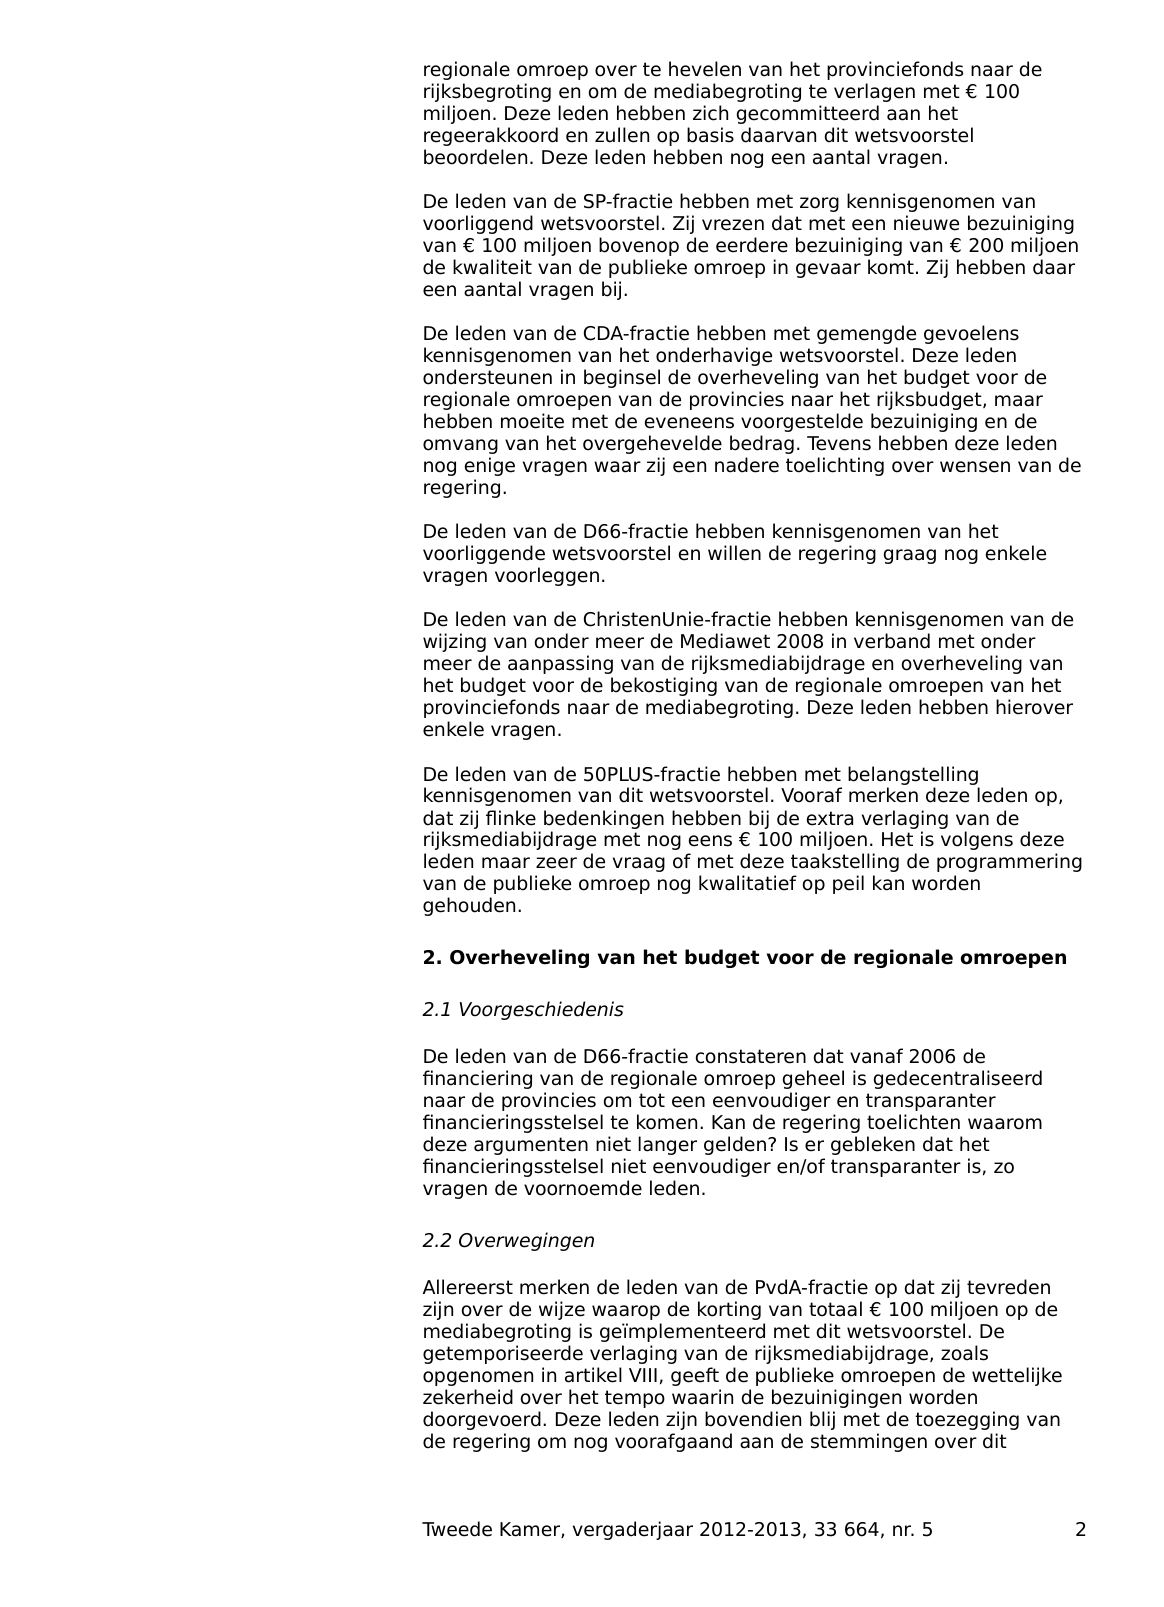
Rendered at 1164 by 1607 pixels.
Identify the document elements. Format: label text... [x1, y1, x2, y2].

text regionale omroep over te hevelen van het provinciefonds naar de rijksbegroting en om de mediabegroting te verlagen met € 100 miljoen. Deze leden hebben zich gecommitteerd aan het regeerakkoord en zullen op basis daarvan dit wetsvoorstel beoordelen. Deze leden hebben nog een aantal vragen. [422, 59, 1087, 169]
text De leden van de D66-fractie hebben kennisgenomen van het voorliggende wetsvoorstel en willen de regering graag nog enkele vragen voorleggen. [422, 521, 1087, 587]
subtitle 2.2 Overwegingen [422, 1230, 1087, 1252]
text Allereerst merken de leden van de PvdA-fractie op dat zij tevreden zijn over de wijze waarop de korting van totaal € 100 miljoen op de mediabegroting is geïmplementeerd met dit wetsvoorstel. De getemporiseerde verlaging van de rijksmediabijdrage, zoals opgenomen in artikel VIII, geeft de publieke omroepen de wettelijke zekerheid over het tempo waarin de bezuinigingen worden doorgevoerd. Deze leden zijn bovendien blij met de toezegging van de regering om nog voorafgaand aan de stemmingen over dit [422, 1277, 1087, 1453]
subtitle 2. Overheveling van het budget voor de regionale omroepen [422, 947, 1087, 969]
subtitle 2.1 Voorgeschiedenis [422, 999, 1087, 1021]
text De leden van de CDA-fractie hebben met gemengde gevoelens kennisgenomen van het onderhavige wetsvoorstel. Deze leden ondersteunen in beginsel de overheveling van het budget voor de regionale omroepen van de provincies naar het rijksbudget, maar hebben moeite met de eveneens voorgestelde bezuiniging en de omvang van het overgehevelde bedrag. Tevens hebben deze leden nog enige vragen waar zij een nadere toelichting over wensen van de regering. [422, 323, 1087, 499]
text De leden van de 50PLUS-fractie hebben met belangstelling kennisgenomen van dit wetsvoorstel. Vooraf merken deze leden op, dat zij flinke bedenkingen hebben bij de extra verlaging van de rijksmediabijdrage met nog eens € 100 miljoen. Het is volgens deze leden maar zeer de vraag of met deze taakstelling de programmering van de publieke omroep nog kwalitatief op peil kan worden gehouden. [422, 763, 1087, 917]
text De leden van de SP-fractie hebben met zorg kennisgenomen van voorliggend wetsvoorstel. Zij vrezen dat met een nieuwe bezuiniging van € 100 miljoen bovenop de eerdere bezuiniging van € 200 miljoen de kwaliteit van de publieke omroep in gevaar komt. Zij hebben daar een aantal vragen bij. [422, 191, 1087, 301]
text De leden van de D66-fractie constateren dat vanaf 2006 de financiering van de regionale omroep geheel is gedecentraliseerd naar de provincies om tot een eenvoudiger en transparanter financieringsstelsel te komen. Kan de regering toelichten waarom deze argumenten niet langer gelden? Is er gebleken dat het financieringsstelsel niet eenvoudiger en/of transparanter is, zo vragen de voornoemde leden. [422, 1046, 1087, 1200]
text De leden van de ChristenUnie-fractie hebben kennisgenomen van de wijzing van onder meer de Mediawet 2008 in verband met onder meer de aanpassing van de rijksmediabijdrage en overheveling van het budget voor de bekostiging van de regionale omroepen van het provinciefonds naar de mediabegroting. Deze leden hebben hierover enkele vragen. [422, 609, 1087, 741]
